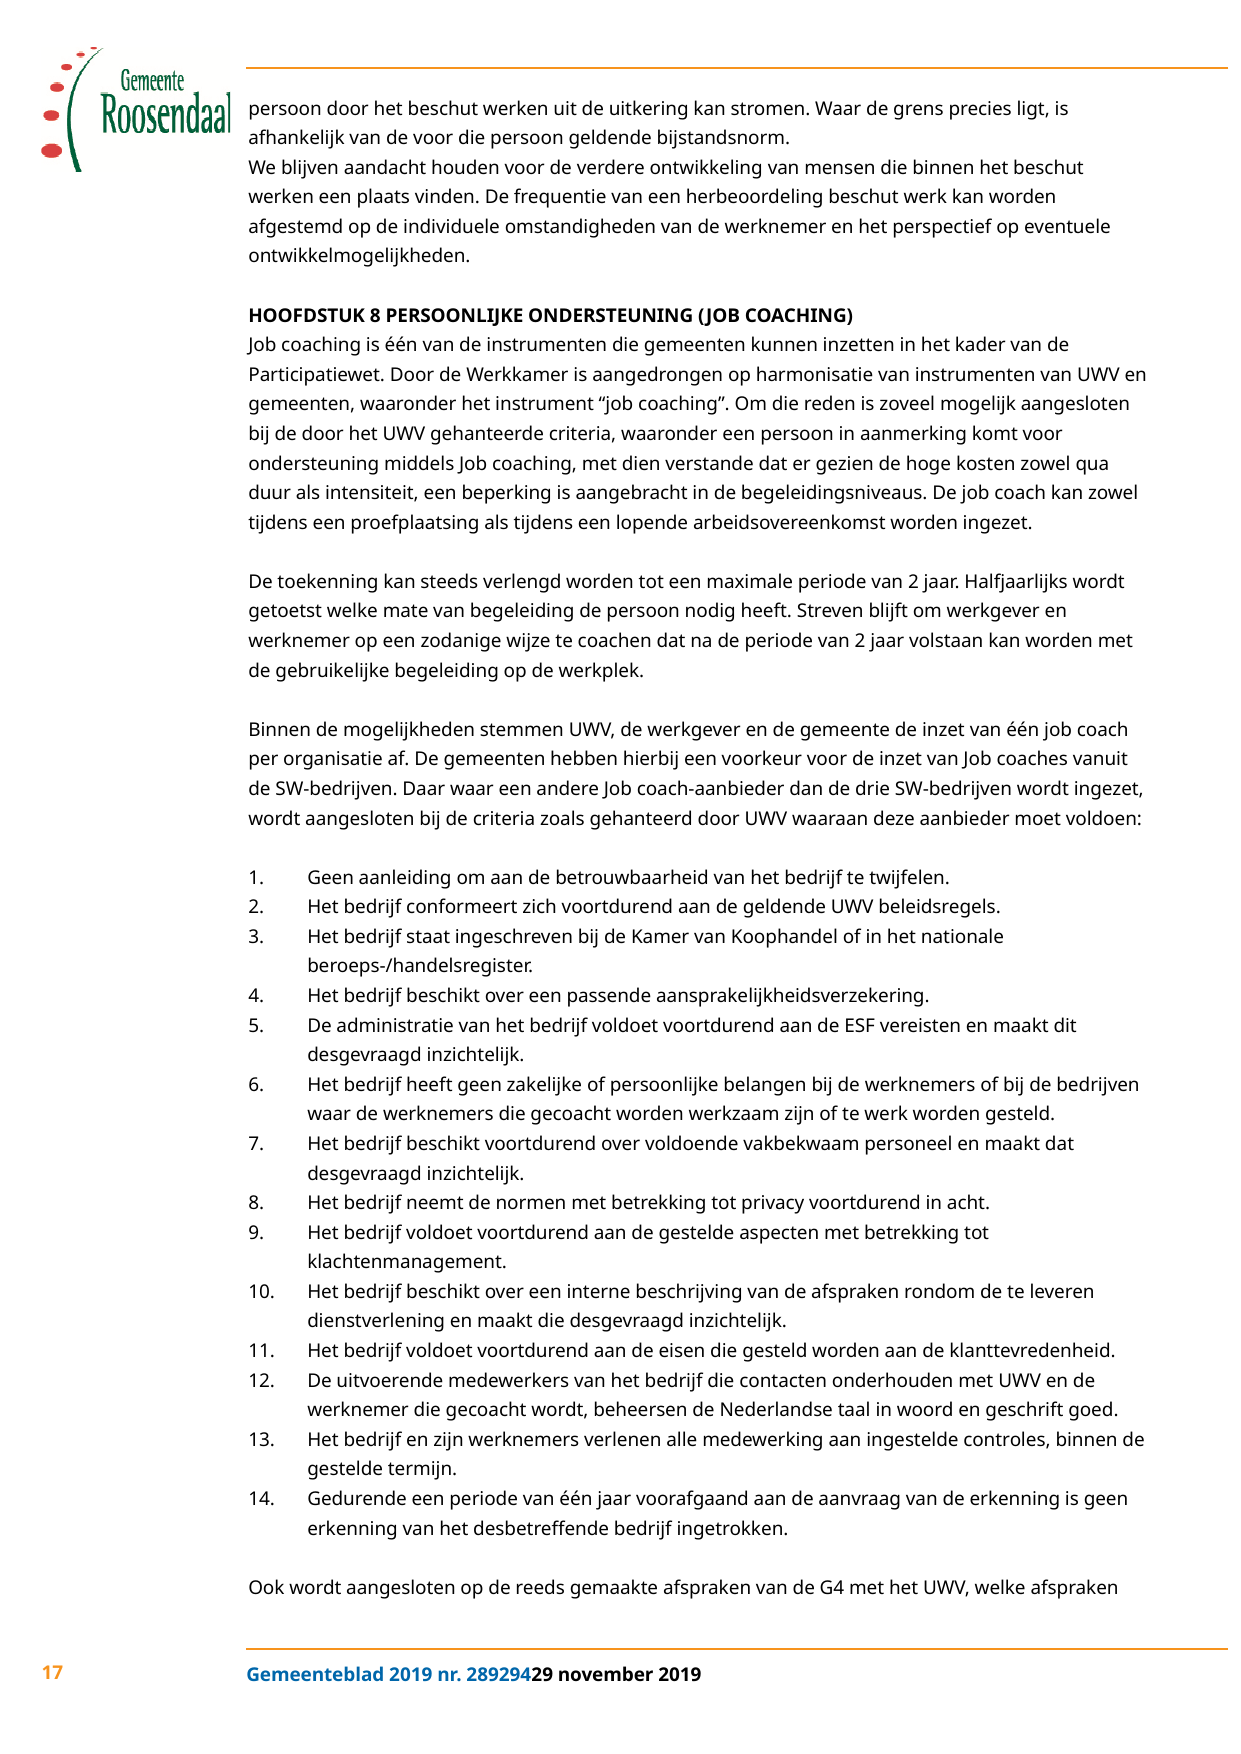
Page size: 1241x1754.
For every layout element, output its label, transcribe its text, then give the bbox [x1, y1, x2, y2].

text Job coaching is één van de instrumenten die gemeenten kunnen inzetten in het kader van de Participatiewet. Door de Werkkamer is aangedrongen op harmonisatie van instrumenten van UWV en gemeenten, waaronder het instrument “job coaching”. Om die reden is zoveel mogelijk aangesloten bij de door het UWV gehanteerde criteria, waaronder een persoon in aanmerking komt voor ondersteuning middels Job coaching, met dien verstande dat er gezien de hoge kosten zowel qua duur als intensiteit, een beperking is aangebracht in de begeleidingsniveaus. De job coach kan zowel tijdens een proefplaatsing als tijdens een lopende arbeidsovereenkomst worden ingezet. [248, 331, 1152, 535]
list De administratie van het bedrijf voldoet voortdurend aan de ESF vereisten en maakt dit desgevraagd inzichtelijk. [248, 1012, 1152, 1067]
list Het bedrijf beschikt over een passende aansprakelijkheidsverzekering. [248, 982, 1152, 1008]
list Geen aanleiding om aan de betrouwbaarheid van het bedrijf te twijfelen. [248, 864, 1152, 890]
text HOOFDSTUK 8 PERSOONLIJKE ONDERSTEUNING (JOB COACHING) [248, 302, 1152, 328]
list Het bedrijf neemt de normen met betrekking tot privacy voortdurend in acht. [248, 1189, 1152, 1215]
list Het bedrijf staat ingeschreven bij de Kamer van Koophandel of in het nationale beroeps-/handelsregister. [248, 923, 1152, 978]
text Binnen de mogelijkheden stemmen UWV, de werkgever en de gemeente de inzet van één job coach per organisatie af. De gemeenten hebben hierbij een voorkeur voor de inzet van Job coaches vanuit de SW-bedrijven. Daar waar een andere Job coach-aanbieder dan de drie SW-bedrijven wordt ingezet, wordt aangesloten bij de criteria zoals gehanteerd door UWV waaraan deze aanbieder moet voldoen: [248, 716, 1152, 831]
list Het bedrijf en zijn werknemers verlenen alle medewerking aan ingestelde controles, binnen de gestelde termijn. [248, 1426, 1152, 1481]
text persoon door het beschut werken uit de uitkering kan stromen. Waar de grens precies ligt, is afhankelijk van de voor die persoon geldende bijstandsnorm. [248, 95, 1152, 150]
list Het bedrijf conformeert zich voortdurend aan de geldende UWV beleidsregels. [248, 893, 1152, 919]
list Het bedrijf voldoet voortdurend aan de eisen die gesteld worden aan de klanttevredenheid. [248, 1337, 1152, 1363]
list Het bedrijf beschikt over een interne beschrijving van de afspraken rondom de te leveren dienstverlening en maakt die desgevraagd inzichtelijk. [248, 1278, 1152, 1333]
list Het bedrijf voldoet voortdurend aan de gestelde aspecten met betrekking tot klachtenmanagement. [248, 1219, 1152, 1274]
text We blijven aandacht houden voor de verdere ontwikkeling van mensen die binnen het beschut werken een plaats vinden. De frequentie van een herbeoordeling beschut werk kan worden afgestemd op de individuele omstandigheden van de werknemer en het perspectief op eventuele ontwikkelmogelijkheden. [248, 154, 1152, 268]
text De toekenning kan steeds verlengd worden tot een maximale periode van 2 jaar. Halfjaarlijks wordt getoetst welke mate van begeleiding de persoon nodig heeft. Streven blijft om werkgever en werknemer op een zodanige wijze te coachen dat na de periode van 2 jaar volstaan kan worden met de gebruikelijke begeleiding op de werkplek. [248, 568, 1152, 683]
list Gedurende een periode van één jaar voorafgaand aan de aanvraag van de erkenning is geen erkenning van het desbetreffende bedrijf ingetrokken. [248, 1485, 1152, 1541]
list Het bedrijf beschikt voortdurend over voldoende vakbekwaam personeel en maakt dat desgevraagd inzichtelijk. [248, 1130, 1152, 1186]
text Ook wordt aangesloten op de reeds gemaakte afspraken van de G4 met het UWV, welke afspraken [248, 1574, 1152, 1600]
list Het bedrijf heeft geen zakelijke of persoonlijke belangen bij de werknemers of bij de bedrijven waar de werknemers die gecoacht worden werkzaam zijn of te werk worden gesteld. [248, 1071, 1152, 1126]
picture [41, 47, 231, 172]
list De uitvoerende medewerkers van het bedrijf die contacten onderhouden met UWV en de werknemer die gecoacht wordt, beheersen de Nederlandse taal in woord en geschrift goed. [248, 1367, 1152, 1422]
